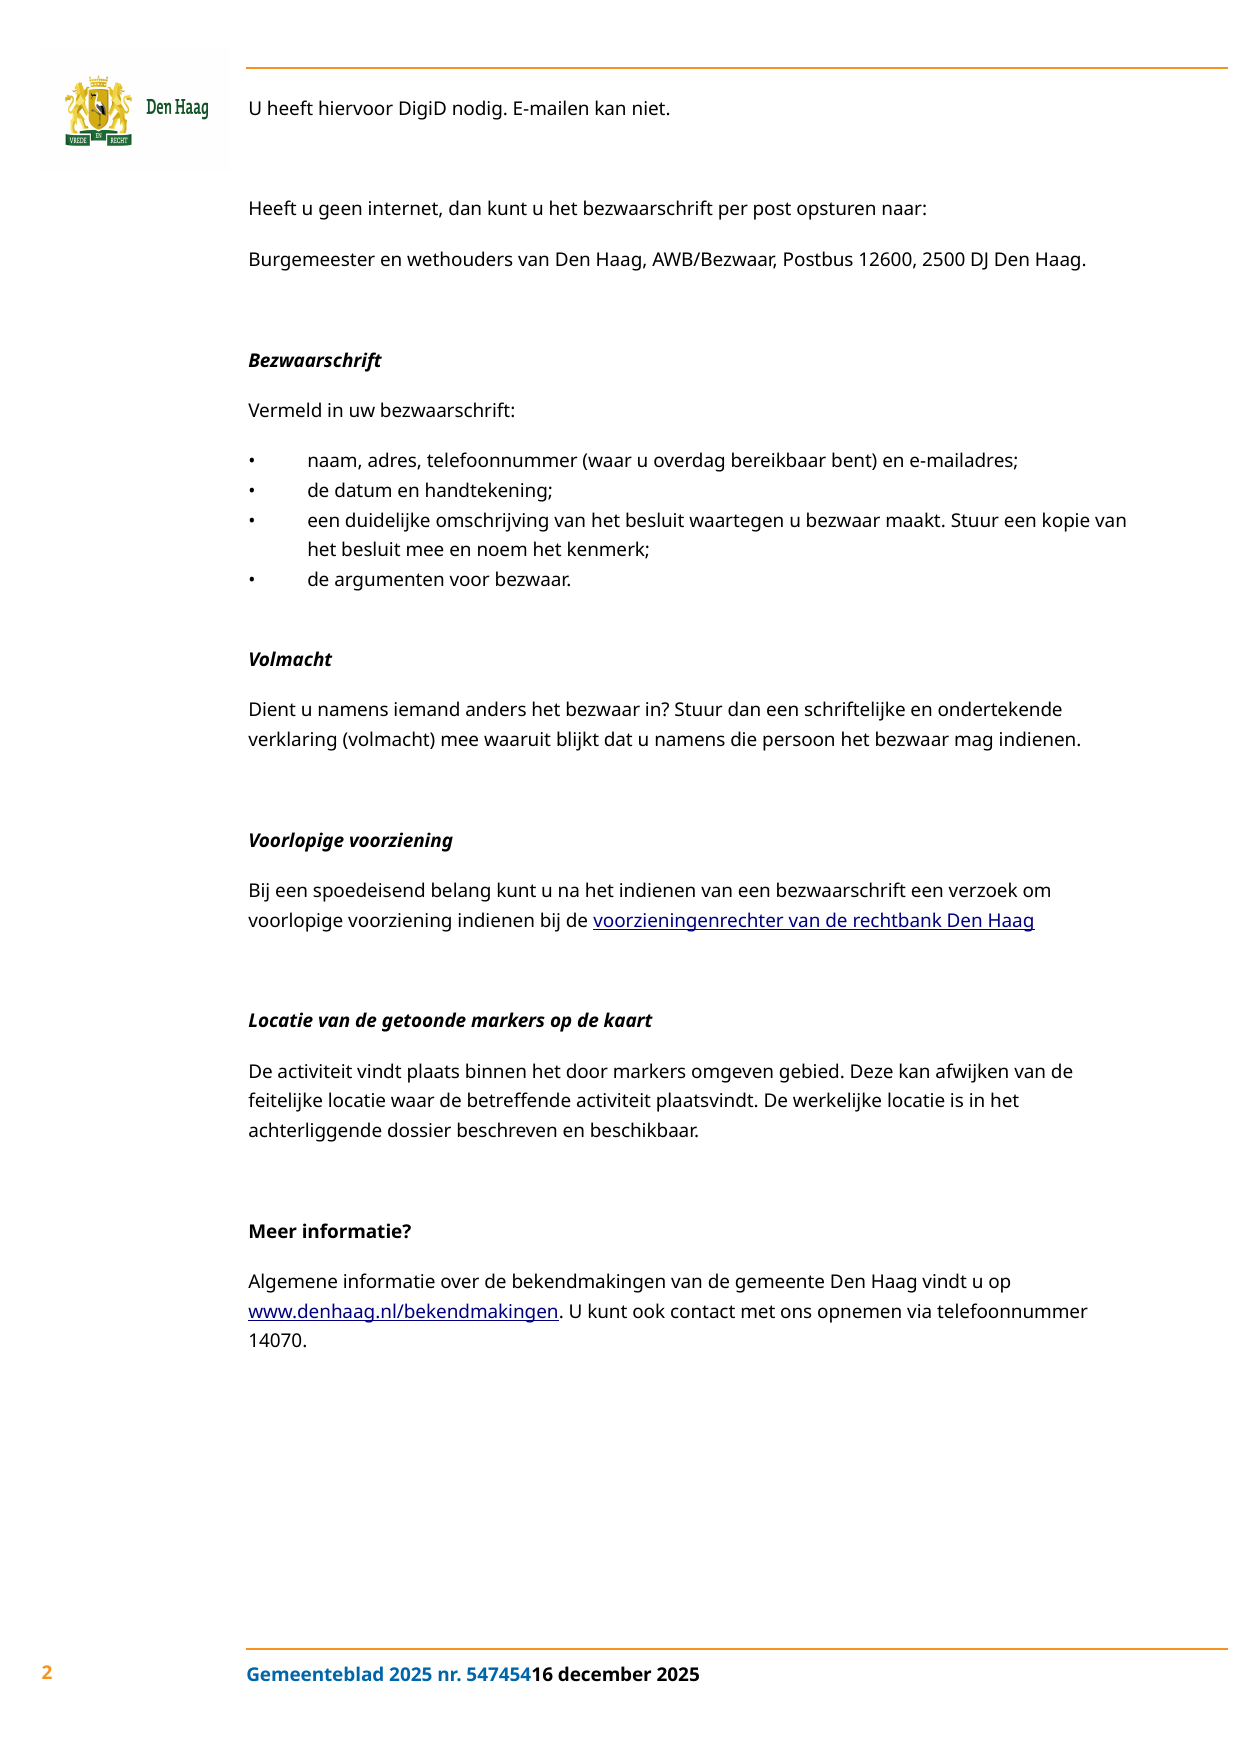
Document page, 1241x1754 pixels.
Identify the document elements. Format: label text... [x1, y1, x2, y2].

text Volmacht [248, 646, 1152, 672]
text Bezwaarschrift [248, 347, 1152, 373]
text Bij een spoedeisend belang kunt u na het indienen van een bezwaarschrift een verzoek om voorlopige voorziening indienen bij de voorzieningenrechter van de rechtbank Den Haag [248, 877, 1152, 933]
picture [41, 47, 231, 172]
list de argumenten voor bezwaar. [248, 566, 1152, 592]
list naam, adres, telefoonnummer (waar u overdag bereikbaar bent) en e-mailadres; [248, 448, 1152, 473]
list de datum en handtekening; [248, 477, 1152, 503]
text Heeft u geen internet, dan kunt u het bezwaarschrift per post opsturen naar: [248, 196, 1152, 221]
text U heeft hiervoor DigiD nodig. E-mailen kan niet. [248, 95, 1152, 121]
text Vermeld in uw bezwaarschrift: [248, 397, 1152, 423]
text Algemene informatie over de bekendmakingen van de gemeente Den Haag vindt u op www.denhaag.nl/bekendmakingen. U kunt ook contact met ons opnemen via telefoonnummer 14070. [248, 1268, 1152, 1353]
text Burgemeester en wethouders van Den Haag, AWB/Bezwaar, Postbus 12600, 2500 DJ Den Haag. [248, 246, 1152, 272]
text Locatie van de getoonde markers op de kaart [248, 1008, 1152, 1033]
text Dient u namens iemand anders het bezwaar in? Stuur dan een schriftelijke en ondertekende verklaring (volmacht) mee waaruit blijkt dat u namens die persoon het bezwaar mag indienen. [248, 696, 1152, 752]
text Meer informatie? [248, 1218, 1152, 1244]
list een duidelijke omschrijving van het besluit waartegen u bezwaar maakt. Stuur een kopie van het besluit mee en noem het kenmerk; [248, 507, 1152, 562]
text De activiteit vindt plaats binnen het door markers omgeven gebied. Deze kan afwijken van de feitelijke locatie waar de betreffende activiteit plaatsvindt. De werkelijke locatie is in het achterliggende dossier beschreven en beschikbaar. [248, 1058, 1152, 1143]
text Voorlopige voorziening [248, 827, 1152, 853]
